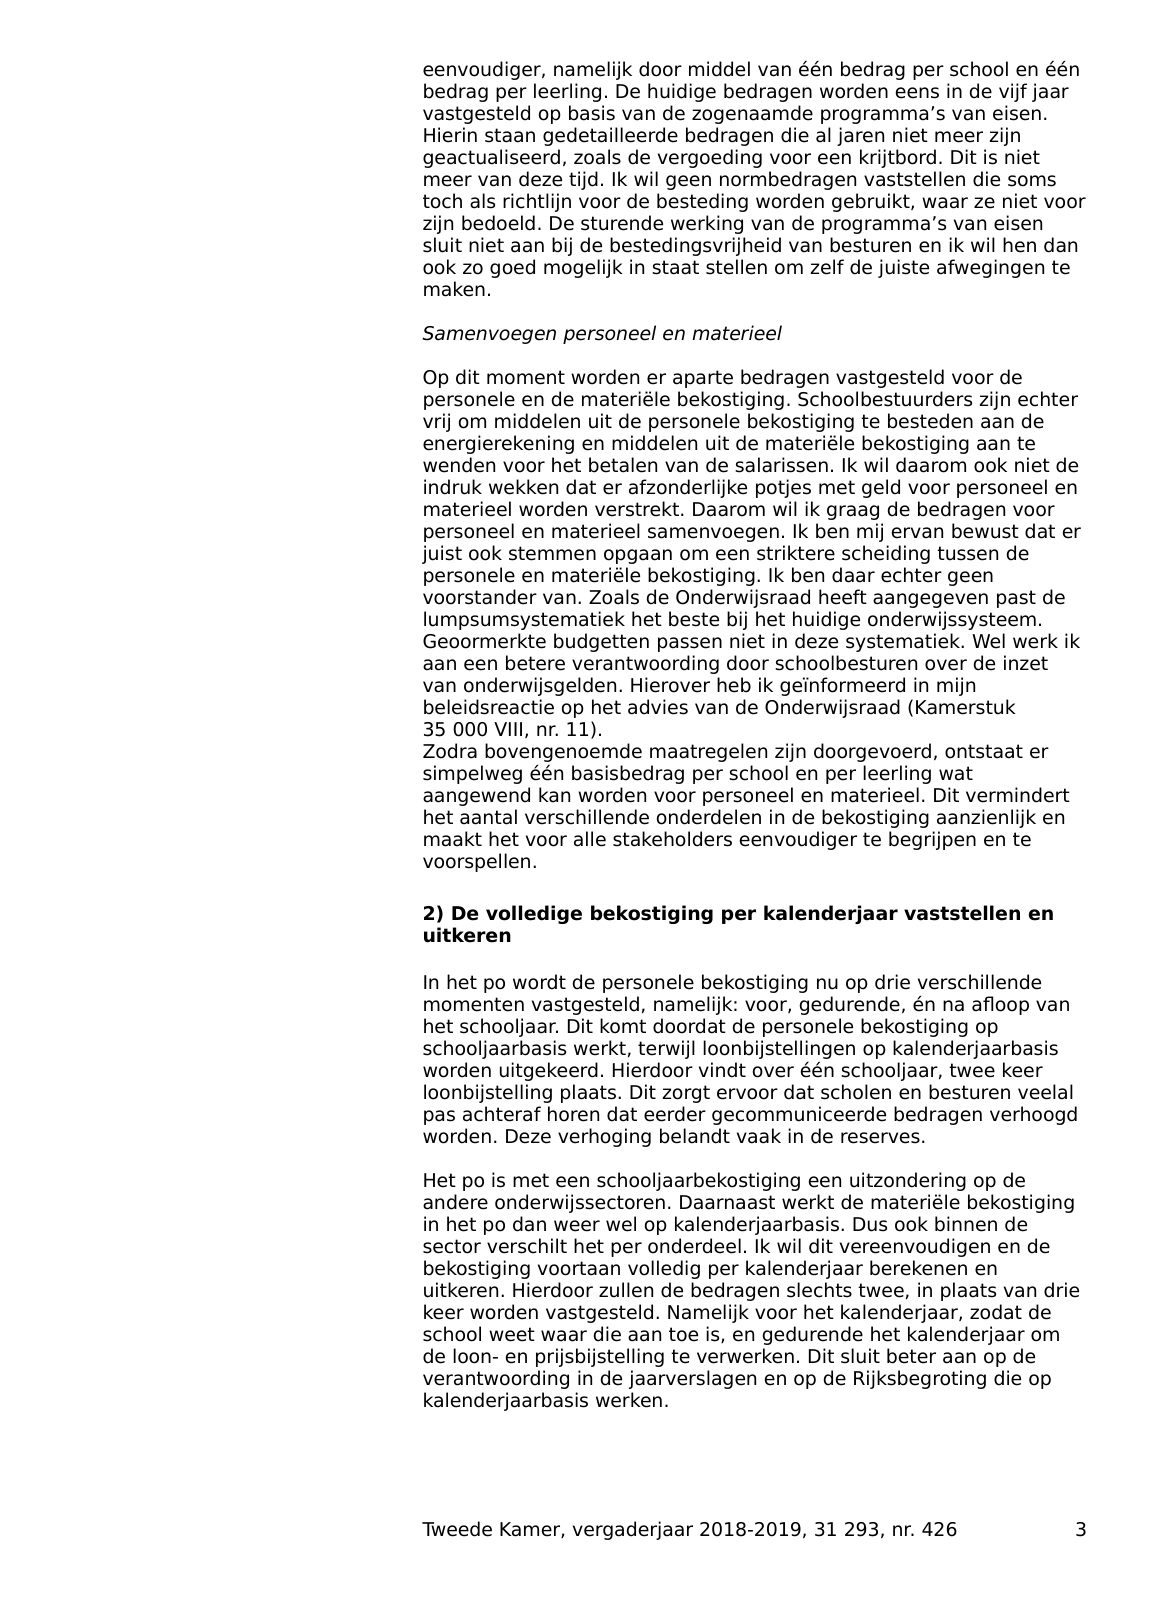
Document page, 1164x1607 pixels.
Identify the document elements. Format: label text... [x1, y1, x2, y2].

text eenvoudiger, namelijk door middel van één bedrag per school en één bedrag per leerling. De huidige bedragen worden eens in de vijf jaar vastgesteld op basis van de zogenaamde programma’s van eisen. Hierin staan gedetailleerde bedragen die al jaren niet meer zijn geactualiseerd, zoals de vergoeding voor een krijtbord. Dit is niet meer van deze tijd. Ik wil geen normbedragen vaststellen die soms toch als richtlijn voor de besteding worden gebruikt, waar ze niet voor zijn bedoeld. De sturende werking van de programma’s van eisen sluit niet aan bij de bestedingsvrijheid van besturen en ik wil hen dan ook zo goed mogelijk in staat stellen om zelf de juiste afwegingen te maken. [422, 59, 1087, 301]
text Het po is met een schooljaarbekostiging een uitzondering op de andere onderwijssectoren. Daarnaast werkt de materiële bekostiging in het po dan weer wel op kalenderjaarbasis. Dus ook binnen de sector verschilt het per onderdeel. Ik wil dit vereenvoudigen en de bekostiging voortaan volledig per kalenderjaar berekenen en uitkeren. Hierdoor zullen de bedragen slechts twee, in plaats van drie keer worden vastgesteld. Namelijk voor het kalenderjaar, zodat de school weet waar die aan toe is, en gedurende het kalenderjaar om de loon- en prijsbijstelling te verwerken. Dit sluit beter aan op de verantwoording in de jaarverslagen en op de Rijksbegroting die op kalenderjaarbasis werken. [422, 1170, 1087, 1411]
text Op dit moment worden er aparte bedragen vastgesteld voor de personele en de materiële bekostiging. Schoolbestuurders zijn echter vrij om middelen uit de personele bekostiging te besteden aan de energierekening en middelen uit de materiële bekostiging aan te wenden voor het betalen van de salarissen. Ik wil daarom ook niet de indruk wekken dat er afzonderlijke potjes met geld voor personeel en materieel worden verstrekt. Daarom wil ik graag de bedragen voor personeel en materieel samenvoegen. Ik ben mij ervan bewust dat er juist ook stemmen opgaan om een striktere scheiding tussen de personele en materiële bekostiging. Ik ben daar echter geen voorstander van. Zoals de Onderwijsraad heeft aangegeven past de lumpsumsystematiek het beste bij het huidige onderwijssysteem. Geoormerkte budgetten passen niet in deze systematiek. Wel werk ik aan een betere verantwoording door schoolbesturen over de inzet van onderwijsgelden. Hierover heb ik geïnformeerd in mijn beleidsreactie op het advies van de Onderwijsraad (Kamerstuk 35 000 VIII, nr. 11). [422, 367, 1087, 741]
text In het po wordt de personele bekostiging nu op drie verschillende momenten vastgesteld, namelijk: voor, gedurende, én na afloop van het schooljaar. Dit komt doordat de personele bekostiging op schooljaarbasis werkt, terwijl loonbijstellingen op kalenderjaarbasis worden uitgekeerd. Hierdoor vindt over één schooljaar, twee keer loonbijstelling plaats. Dit zorgt ervoor dat scholen en besturen veelal pas achteraf horen dat eerder gecommuniceerde bedragen verhoogd worden. Deze verhoging belandt vaak in de reserves. [422, 972, 1087, 1147]
subtitle 2) De volledige bekostiging per kalenderjaar vaststellen en uitkeren [422, 903, 1087, 947]
subtitle Samenvoegen personeel en materieel [422, 323, 1087, 345]
text Zodra bovengenoemde maatregelen zijn doorgevoerd, ontstaat er simpelweg één basisbedrag per school en per leerling wat aangewend kan worden voor personeel en materieel. Dit vermindert het aantal verschillende onderdelen in de bekostiging aanzienlijk en maakt het voor alle stakeholders eenvoudiger te begrijpen en te voorspellen. [422, 741, 1087, 873]
